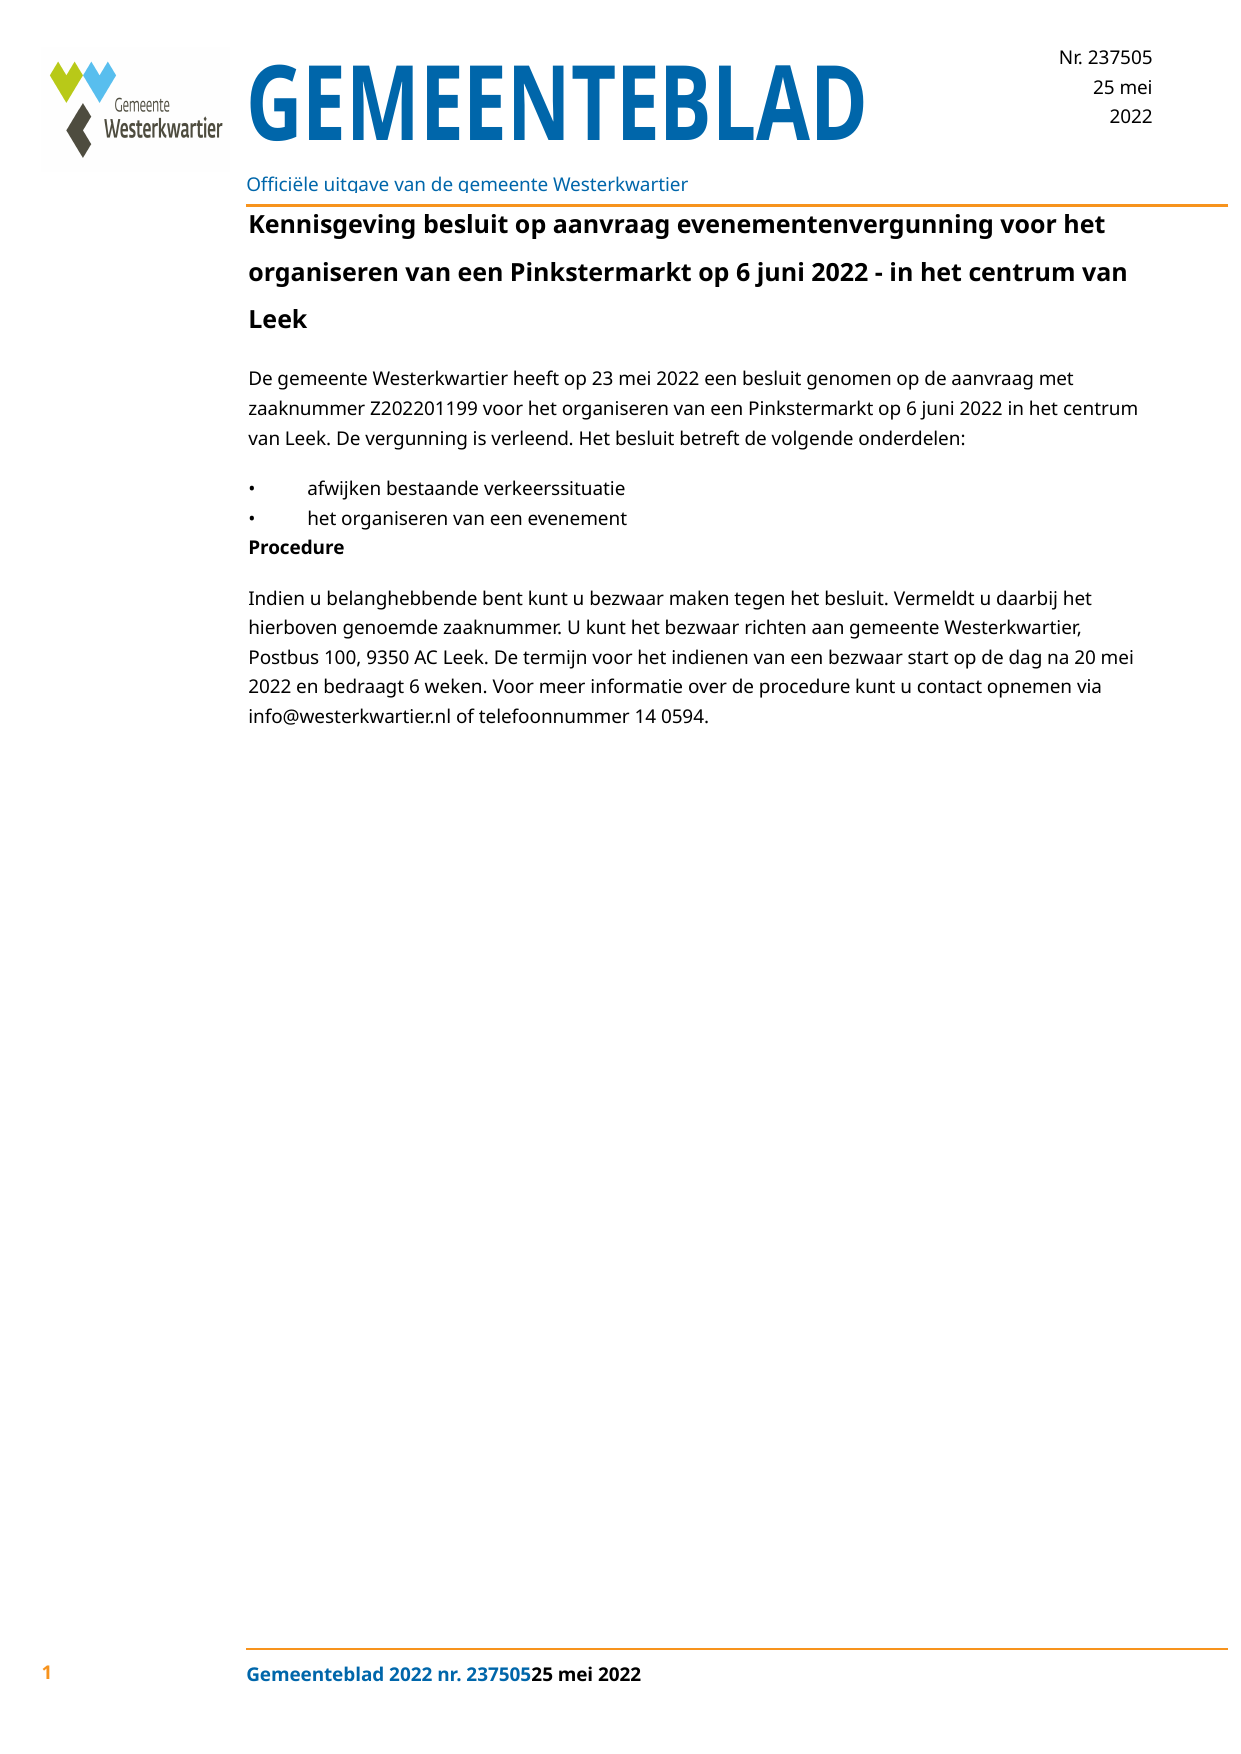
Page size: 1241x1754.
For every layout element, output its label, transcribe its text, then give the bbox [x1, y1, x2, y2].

text Procedure [248, 534, 1152, 560]
text Kennisgeving besluit op aanvraag evenementenvergunning voor het organiseren van een Pinkstermarkt op 6 juni 2022 - in het centrum van Leek [248, 207, 1152, 336]
list afwijken bestaande verkeerssituatie [248, 475, 1152, 501]
text Indien u belanghebbende bent kunt u bezwaar maken tegen het besluit. Vermeldt u daarbij het hierboven genoemde zaaknummer. U kunt het bezwaar richten aan gemeente Westerkwartier, Postbus 100, 9350 AC Leek. De termijn voor het indienen van een bezwaar start op de dag na 20 mei 2022 en bedraagt 6 weken. Voor meer informatie over de procedure kunt u contact opnemen via info@westerkwartier.nl of telefoonnummer 14 0594. [248, 585, 1152, 729]
picture [41, 47, 231, 172]
text De gemeente Westerkwartier heeft op 23 mei 2022 een besluit genomen op de aanvraag met zaaknummer Z202201199 voor het organiseren van een Pinkstermarkt op 6 juni 2022 in het centrum van Leek. De vergunning is verleend. Het besluit betreft de volgende onderdelen: [248, 366, 1152, 450]
list het organiseren van een evenement [248, 505, 1152, 530]
